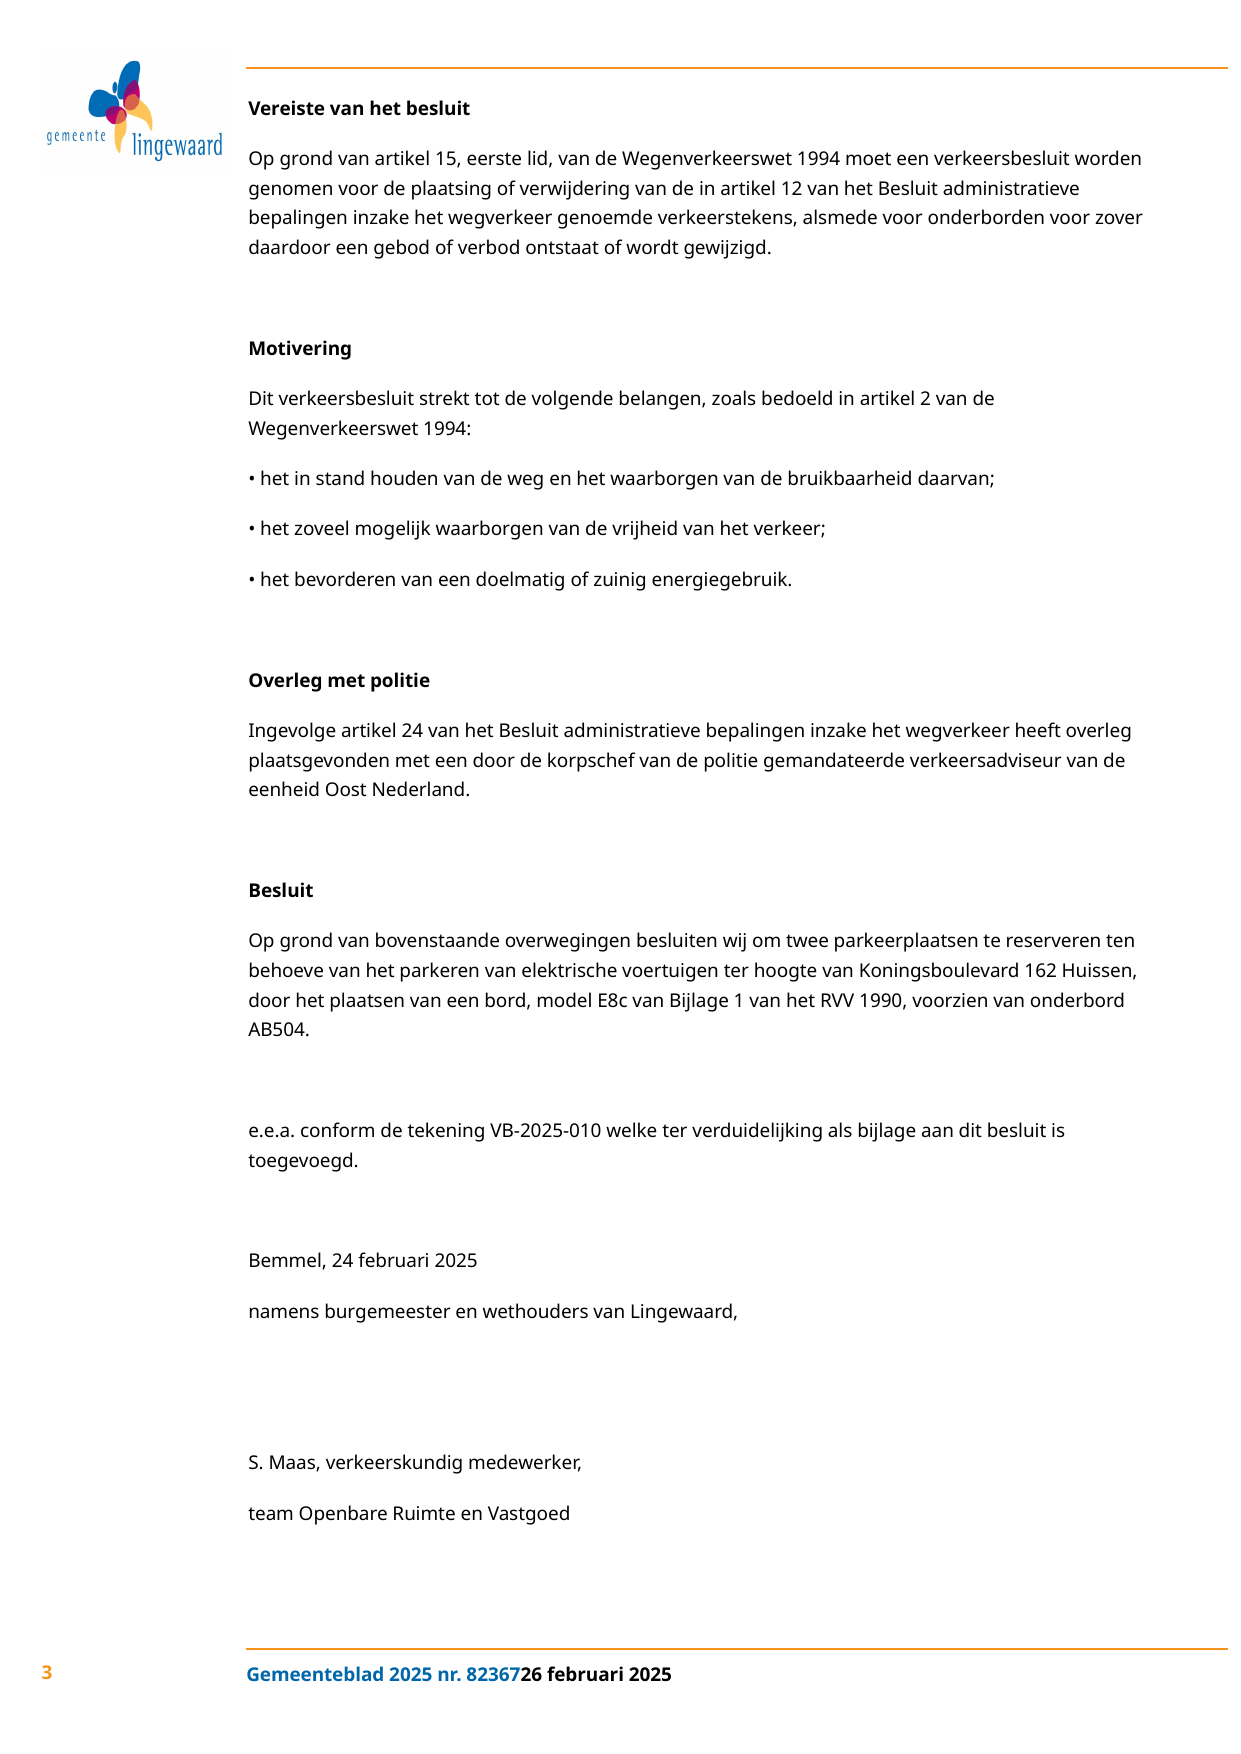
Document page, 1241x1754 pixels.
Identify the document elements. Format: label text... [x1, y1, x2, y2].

text Vereiste van het besluit [248, 95, 1152, 121]
text S. Maas, verkeerskundig medewerker, [248, 1449, 1152, 1475]
text e.e.a. conform de tekening VB-2025-010 welke ter verduidelijking als bijlage aan dit besluit is toegevoegd. [248, 1117, 1152, 1173]
text • het zoveel mogelijk waarborgen van de vrijheid van het verkeer; [248, 516, 1152, 541]
text Bemmel, 24 februari 2025 [248, 1248, 1152, 1273]
text Dit verkeersbesluit strekt tot de volgende belangen, zoals bedoeld in artikel 2 van de Wegenverkeerswet 1994: [248, 385, 1152, 441]
text Ingevolge artikel 24 van het Besluit administratieve bepalingen inzake het wegverkeer heeft overleg plaatsgevonden met een door de korpschef van de politie gemandateerde verkeersadviseur van de eenheid Oost Nederland. [248, 717, 1152, 802]
text team Openbare Ruimte en Vastgoed [248, 1500, 1152, 1526]
text Motivering [248, 335, 1152, 361]
text • het in stand houden van de weg en het waarborgen van de bruikbaarheid daarvan; [248, 465, 1152, 491]
text Op grond van artikel 15, eerste lid, van de Wegenverkeerswet 1994 moet een verkeersbesluit worden genomen voor de plaatsing of verwijdering van de in artikel 12 van het Besluit administratieve bepalingen inzake het wegverkeer genoemde verkeerstekens, alsmede voor onderborden voor zover daardoor een gebod of verbod ontstaat of wordt gewijzigd. [248, 145, 1152, 260]
text namens burgemeester en wethouders van Lingewaard, [248, 1298, 1152, 1324]
text Besluit [248, 877, 1152, 903]
text • het bevorderen van een doelmatig of zuinig energiegebruik. [248, 566, 1152, 592]
text Overleg met politie [248, 667, 1152, 693]
picture [41, 47, 231, 172]
text Op grond van bovenstaande overwegingen besluiten wij om twee parkeerplaatsen te reserveren ten behoeve van het parkeren van elektrische voertuigen ter hoogte van Koningsboulevard 162 Huissen, door het plaatsen van een bord, model E8c van Bijlage 1 van het RVV 1990, voorzien van onderbord AB504. [248, 928, 1152, 1042]
